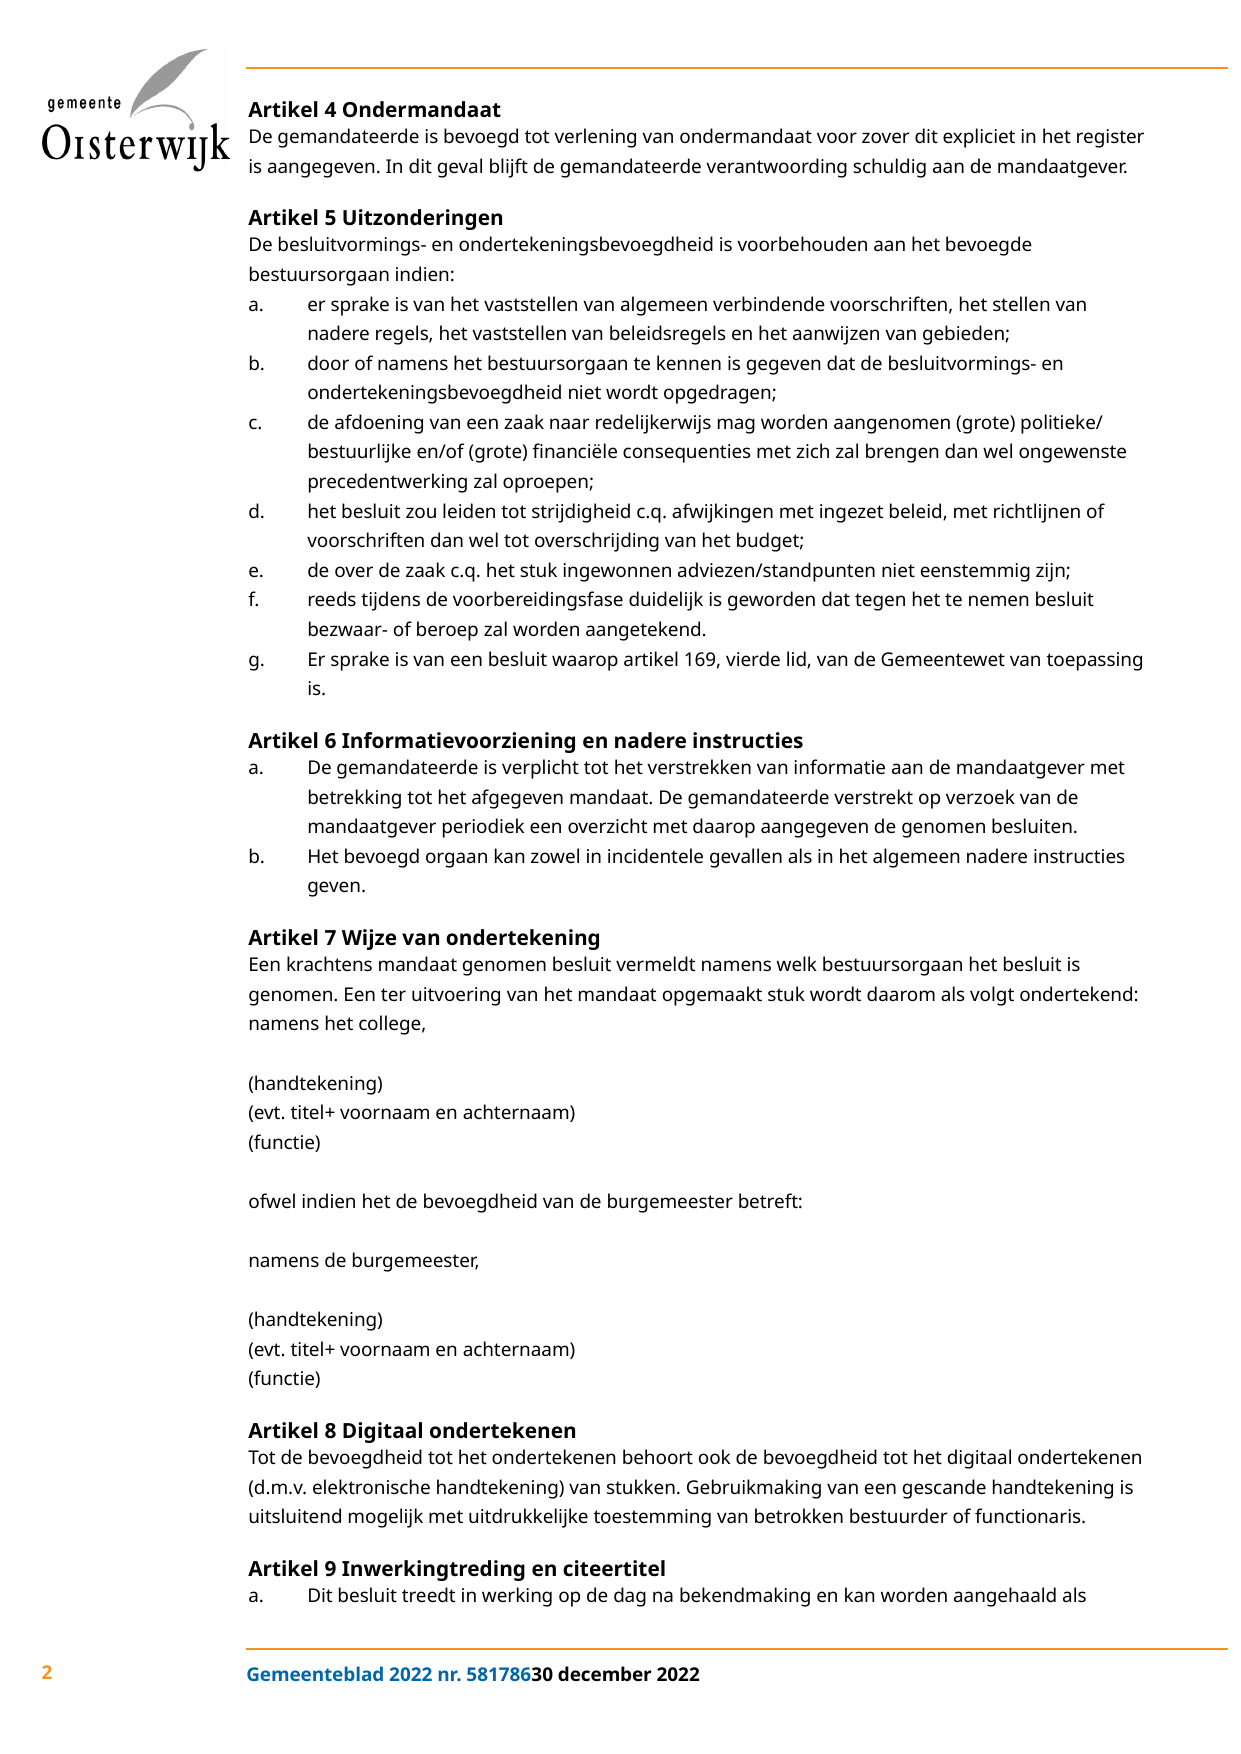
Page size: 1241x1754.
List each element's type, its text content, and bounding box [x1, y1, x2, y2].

list De gemandateerde is verplicht tot het verstrekken van informatie aan de mandaatgever met betrekking tot het afgegeven mandaat. De gemandateerde verstrekt op verzoek van de mandaatgever periodiek een overzicht met daarop aangegeven de genomen besluiten. [248, 754, 1152, 839]
text Artikel 9 Inwerkingtreding en citeertitel [248, 1554, 1152, 1582]
list de afdoening van een zaak naar redelijkerwijs mag worden aangenomen (grote) politieke/ bestuurlijke en/of (grote) financiële consequenties met zich zal brengen dan wel ongewenste precedentwerking zal oproepen; [248, 409, 1152, 494]
text (handtekening) [248, 1306, 1152, 1332]
text (functie) [248, 1129, 1152, 1155]
text namens het college, [248, 1011, 1152, 1036]
text Artikel 5 Uitzonderingen [248, 203, 1152, 232]
text Artikel 7 Wijze van ondertekening [248, 923, 1152, 951]
list er sprake is van het vaststellen van algemeen verbindende voorschriften, het stellen van nadere regels, het vaststellen van beleidsregels en het aanwijzen van gebieden; [248, 291, 1152, 346]
text (handtekening) [248, 1070, 1152, 1096]
text namens de burgemeester, [248, 1247, 1152, 1273]
list reeds tijdens de voorbereidingsfase duidelijk is geworden dat tegen het te nemen besluit bezwaar- of beroep zal worden aangetekend. [248, 587, 1152, 642]
list de over de zaak c.q. het stuk ingewonnen adviezen/standpunten niet eenstemmig zijn; [248, 557, 1152, 583]
list het besluit zou leiden tot strijdigheid c.q. afwijkingen met ingezet beleid, met richtlijnen of voorschriften dan wel tot overschrijding van het budget; [248, 498, 1152, 553]
text (evt. titel+ voornaam en achternaam) [248, 1099, 1152, 1125]
text Artikel 6 Informatievoorziening en nadere instructies [248, 726, 1152, 754]
list Dit besluit treedt in werking op de dag na bekendmaking en kan worden aangehaald als [248, 1582, 1152, 1608]
text Een krachtens mandaat genomen besluit vermeldt namens welk bestuursorgaan het besluit is genomen. Een ter uitvoering van het mandaat opgemaakt stuk wordt daarom als volgt ondertekend: [248, 951, 1152, 1007]
list Er sprake is van een besluit waarop artikel 169, vierde lid, van de Gemeentewet van toepassing is. [248, 646, 1152, 701]
text (functie) [248, 1366, 1152, 1391]
text Artikel 4 Ondermandaat [248, 95, 1152, 123]
text De besluitvormings- en ondertekeningsbevoegdheid is voorbehouden aan het bevoegde bestuursorgaan indien: [248, 232, 1152, 287]
text Artikel 8 Digitaal ondertekenen [248, 1416, 1152, 1444]
list door of namens het bestuursorgaan te kennen is gegeven dat de besluitvormings- en ondertekeningsbevoegdheid niet wordt opgedragen; [248, 350, 1152, 405]
text Tot de bevoegdheid tot het ondertekenen behoort ook de bevoegdheid tot het digitaal ondertekenen (d.m.v. elektronische handtekening) van stukken. Gebruikmaking van een gescande handtekening is uitsluitend mogelijk met uitdrukkelijke toestemming van betrokken bestuurder of functionaris. [248, 1444, 1152, 1529]
text (evt. titel+ voornaam en achternaam) [248, 1336, 1152, 1362]
list Het bevoegd orgaan kan zowel in incidentele gevallen als in het algemeen nadere instructies geven. [248, 843, 1152, 898]
text De gemandateerde is bevoegd tot verlening van ondermandaat voor zover dit expliciet in het register is aangegeven. In dit geval blijft de gemandateerde verantwoording schuldig aan de mandaatgever. [248, 123, 1152, 178]
picture [41, 47, 231, 172]
text ofwel indien het de bevoegdheid van de burgemeester betreft: [248, 1188, 1152, 1214]
